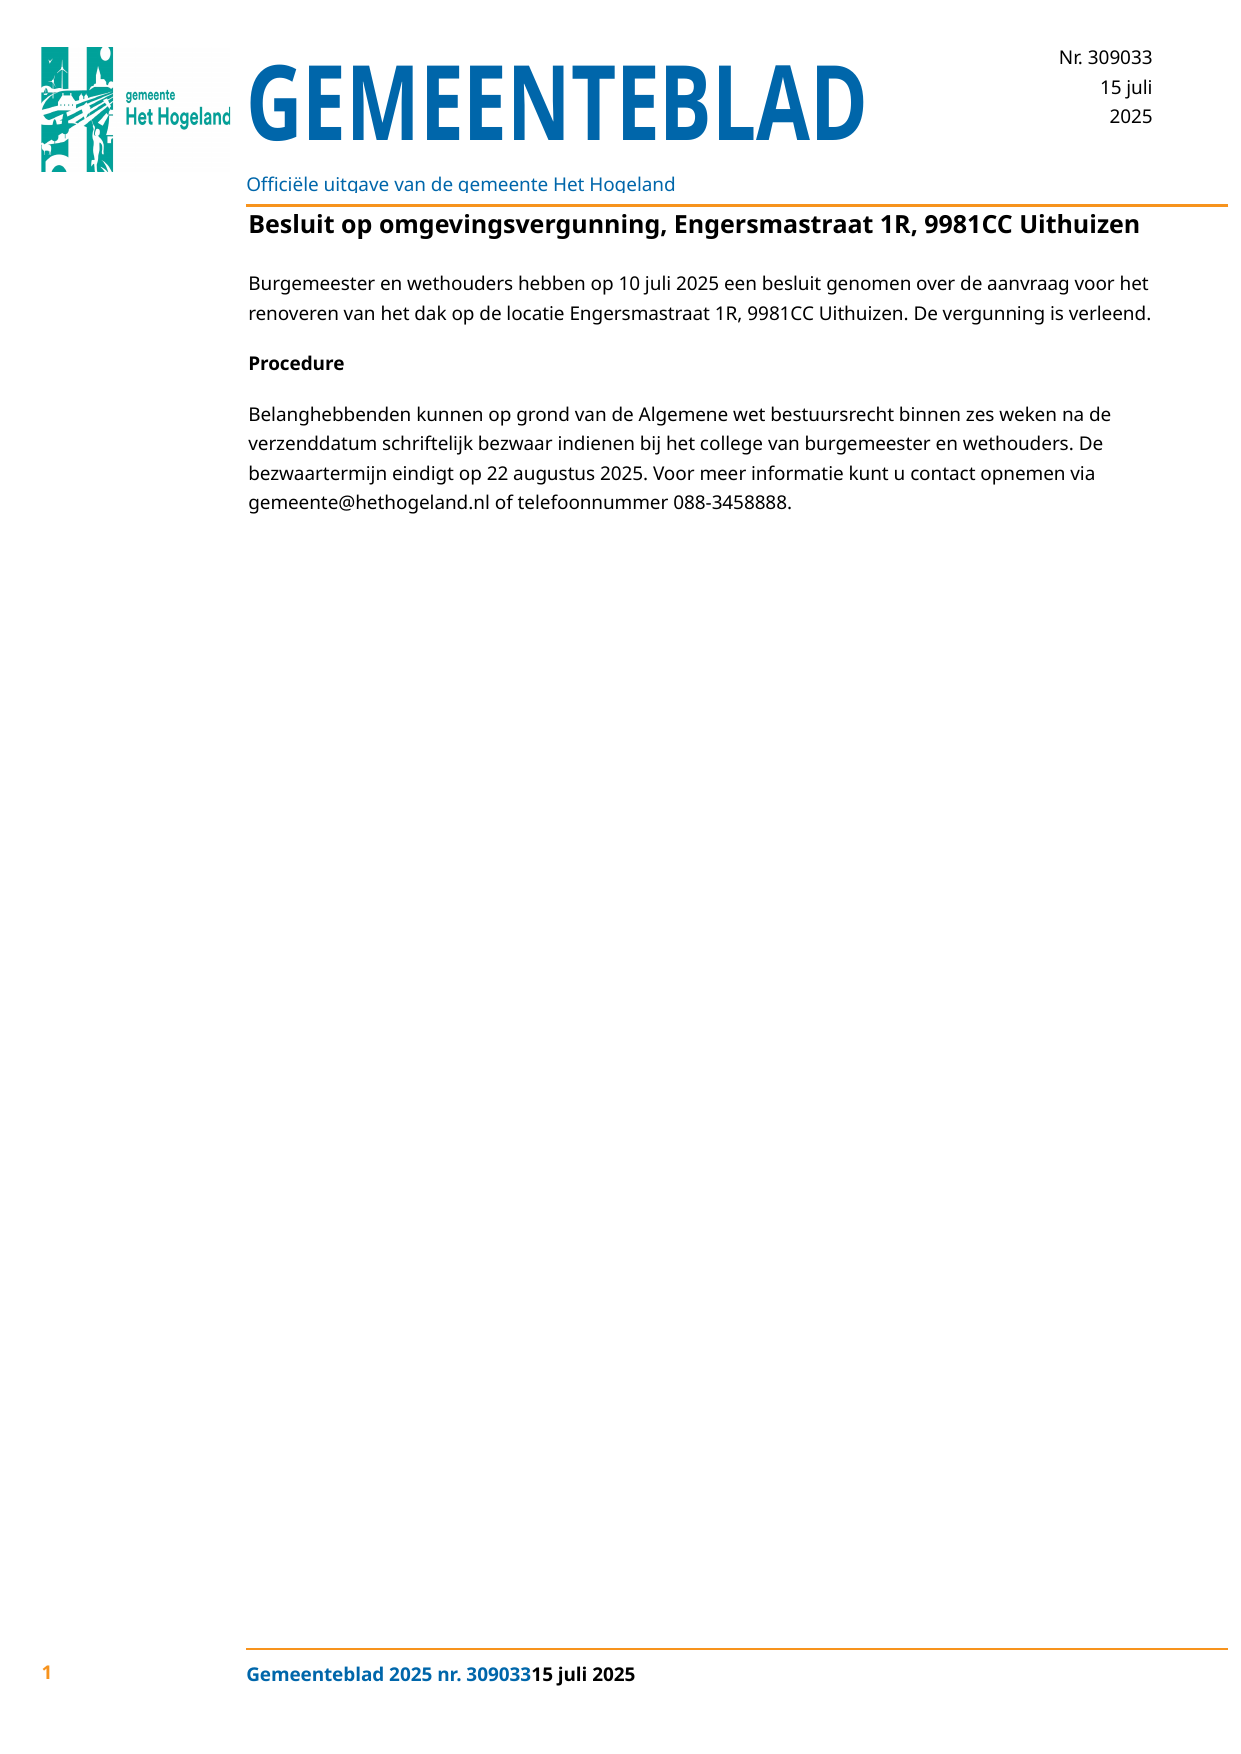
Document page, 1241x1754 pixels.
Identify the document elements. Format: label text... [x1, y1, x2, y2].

text Besluit op omgevingsvergunning, Engersmastraat 1R, 9981CC Uithuizen [248, 207, 1152, 241]
picture [41, 47, 231, 172]
text Procedure [248, 350, 1152, 376]
text Burgemeester en wethouders hebben op 10 juli 2025 een besluit genomen over de aanvraag voor het renoveren van het dak op de locatie Engersmastraat 1R, 9981CC Uithuizen. De vergunning is verleend. [248, 270, 1152, 326]
text Belanghebbenden kunnen op grond van de Algemene wet bestuursrecht binnen zes weken na de verzenddatum schriftelijk bezwaar indienen bij het college van burgemeester en wethouders. De bezwaartermijn eindigt op 22 augustus 2025. Voor meer informatie kunt u contact opnemen via gemeente@hethogeland.nl of telefoonnummer 088-3458888. [248, 401, 1152, 515]
